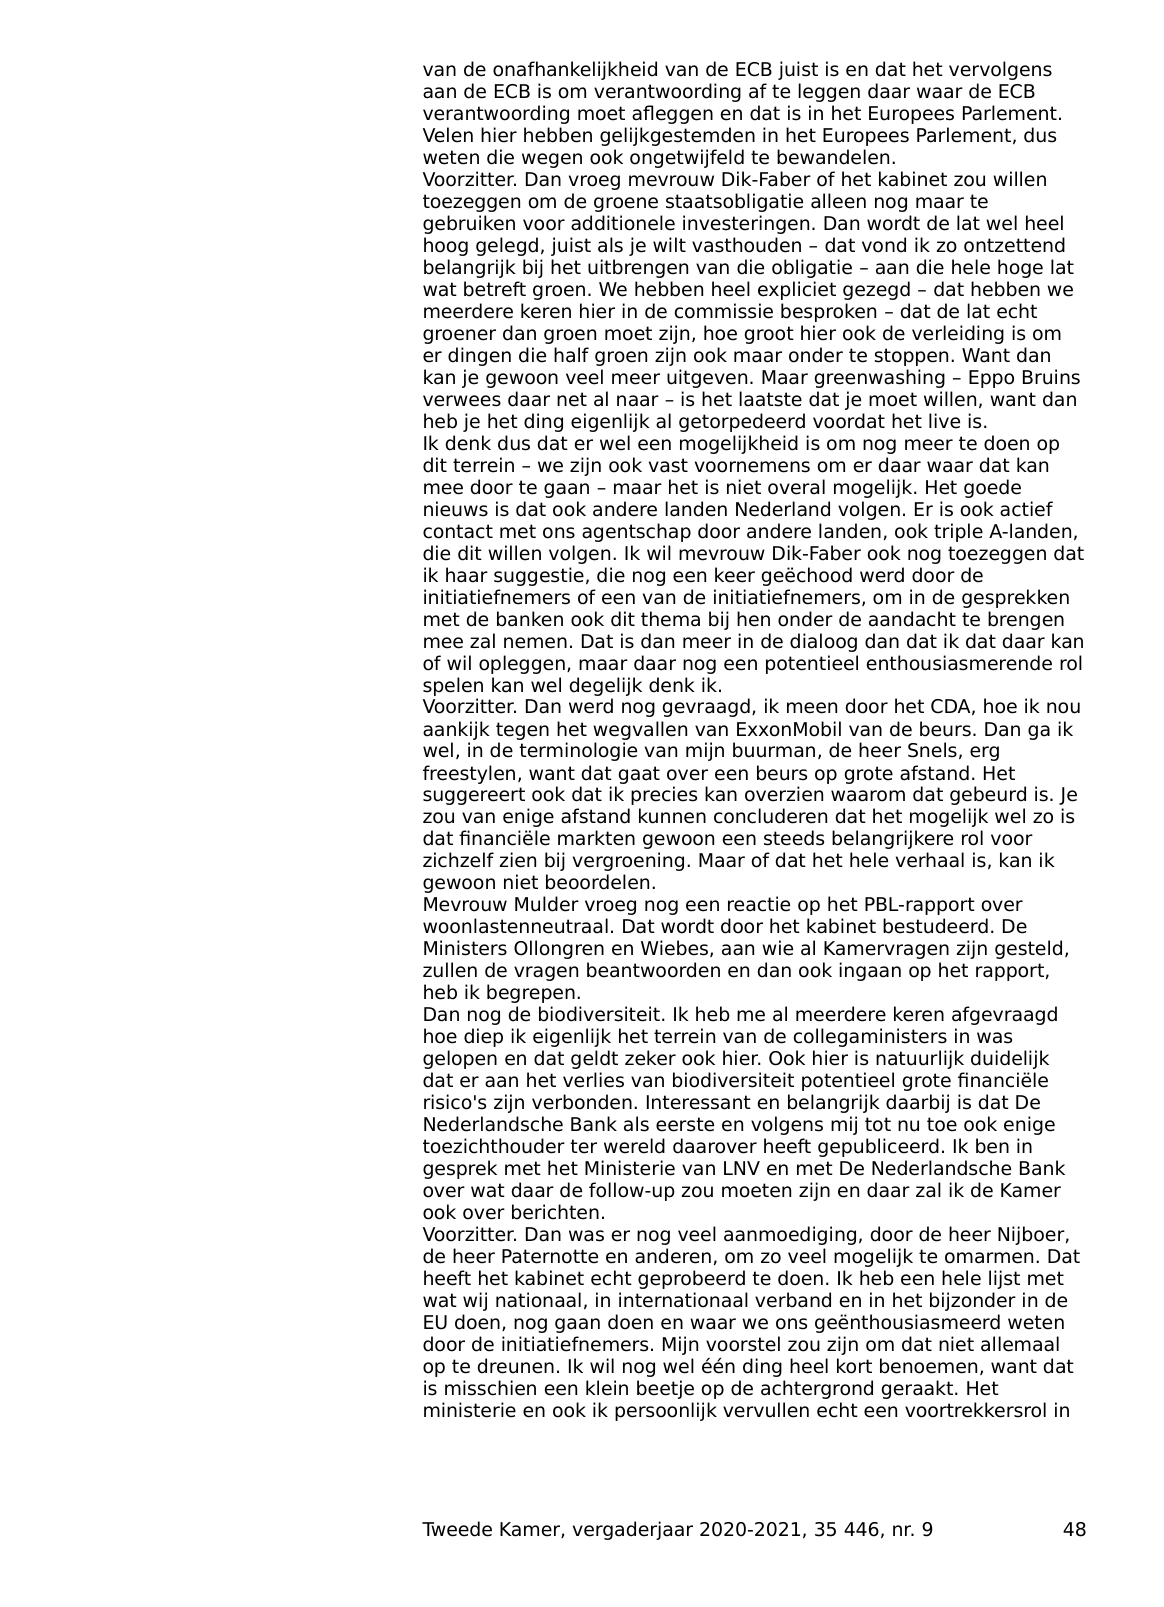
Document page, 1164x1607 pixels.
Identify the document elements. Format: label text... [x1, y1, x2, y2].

text Voorzitter. Dan vroeg mevrouw Dik-Faber of het kabinet zou willen toezeggen om de groene staatsobligatie alleen nog maar te gebruiken voor additionele investeringen. Dan wordt de lat wel heel hoog gelegd, juist als je wilt vasthouden – dat vond ik zo ontzettend belangrijk bij het uitbrengen van die obligatie – aan die hele hoge lat wat betreft groen. We hebben heel expliciet gezegd – dat hebben we meerdere keren hier in de commissie besproken – dat de lat echt groener dan groen moet zijn, hoe groot hier ook de verleiding is om er dingen die half groen zijn ook maar onder te stoppen. Want dan kan je gewoon veel meer uitgeven. Maar greenwashing – Eppo Bruins verwees daar net al naar – is het laatste dat je moet willen, want dan heb je het ding eigenlijk al getorpedeerd voordat het live is. [422, 169, 1087, 433]
text Voorzitter. Dan werd nog gevraagd, ik meen door het CDA, hoe ik nou aankijk tegen het wegvallen van ExxonMobil van de beurs. Dan ga ik wel, in de terminologie van mijn buurman, de heer Snels, erg freestylen, want dat gaat over een beurs op grote afstand. Het suggereert ook dat ik precies kan overzien waarom dat gebeurd is. Je zou van enige afstand kunnen concluderen dat het mogelijk wel zo is dat financiële markten gewoon een steeds belangrijkere rol voor zichzelf zien bij vergroening. Maar of dat het hele verhaal is, kan ik gewoon niet beoordelen. [422, 696, 1087, 894]
text Dan nog de biodiversiteit. Ik heb me al meerdere keren afgevraagd hoe diep ik eigenlijk het terrein van de collegaministers in was gelopen en dat geldt zeker ook hier. Ook hier is natuurlijk duidelijk dat er aan het verlies van biodiversiteit potentieel grote financiële risico's zijn verbonden. Interessant en belangrijk daarbij is dat De Nederlandsche Bank als eerste en volgens mij tot nu toe ook enige toezichthouder ter wereld daarover heeft gepubliceerd. Ik ben in gesprek met het Ministerie van LNV en met De Nederlandsche Bank over wat daar de follow-up zou moeten zijn en daar zal ik de Kamer ook over berichten. [422, 1004, 1087, 1224]
text van de onafhankelijkheid van de ECB juist is en dat het vervolgens aan de ECB is om verantwoording af te leggen daar waar de ECB verantwoording moet afleggen en dat is in het Europees Parlement. Velen hier hebben gelijkgestemden in het Europees Parlement, dus weten die wegen ook ongetwijfeld te bewandelen. [422, 59, 1087, 169]
text Voorzitter. Dan was er nog veel aanmoediging, door de heer Nijboer, de heer Paternotte en anderen, om zo veel mogelijk te omarmen. Dat heeft het kabinet echt geprobeerd te doen. Ik heb een hele lijst met wat wij nationaal, in internationaal verband en in het bijzonder in de EU doen, nog gaan doen en waar we ons geënthousiasmeerd weten door de initiatiefnemers. Mijn voorstel zou zijn om dat niet allemaal op te dreunen. Ik wil nog wel één ding heel kort benoemen, want dat is misschien een klein beetje op de achtergrond geraakt. Het ministerie en ook ik persoonlijk vervullen echt een voortrekkersrol in [422, 1224, 1087, 1422]
text Ik denk dus dat er wel een mogelijkheid is om nog meer te doen op dit terrein – we zijn ook vast voornemens om er daar waar dat kan mee door te gaan – maar het is niet overal mogelijk. Het goede nieuws is dat ook andere landen Nederland volgen. Er is ook actief contact met ons agentschap door andere landen, ook triple A-landen, die dit willen volgen. Ik wil mevrouw Dik-Faber ook nog toezeggen dat ik haar suggestie, die nog een keer geëchood werd door de initiatiefnemers of een van de initiatiefnemers, om in de gesprekken met de banken ook dit thema bij hen onder de aandacht te brengen mee zal nemen. Dat is dan meer in de dialoog dan dat ik dat daar kan of wil opleggen, maar daar nog een potentieel enthousiasmerende rol spelen kan wel degelijk denk ik. [422, 433, 1087, 696]
text Mevrouw Mulder vroeg nog een reactie op het PBL-rapport over woonlastenneutraal. Dat wordt door het kabinet bestudeerd. De Ministers Ollongren en Wiebes, aan wie al Kamervragen zijn gesteld, zullen de vragen beantwoorden en dan ook ingaan op het rapport, heb ik begrepen. [422, 894, 1087, 1004]
